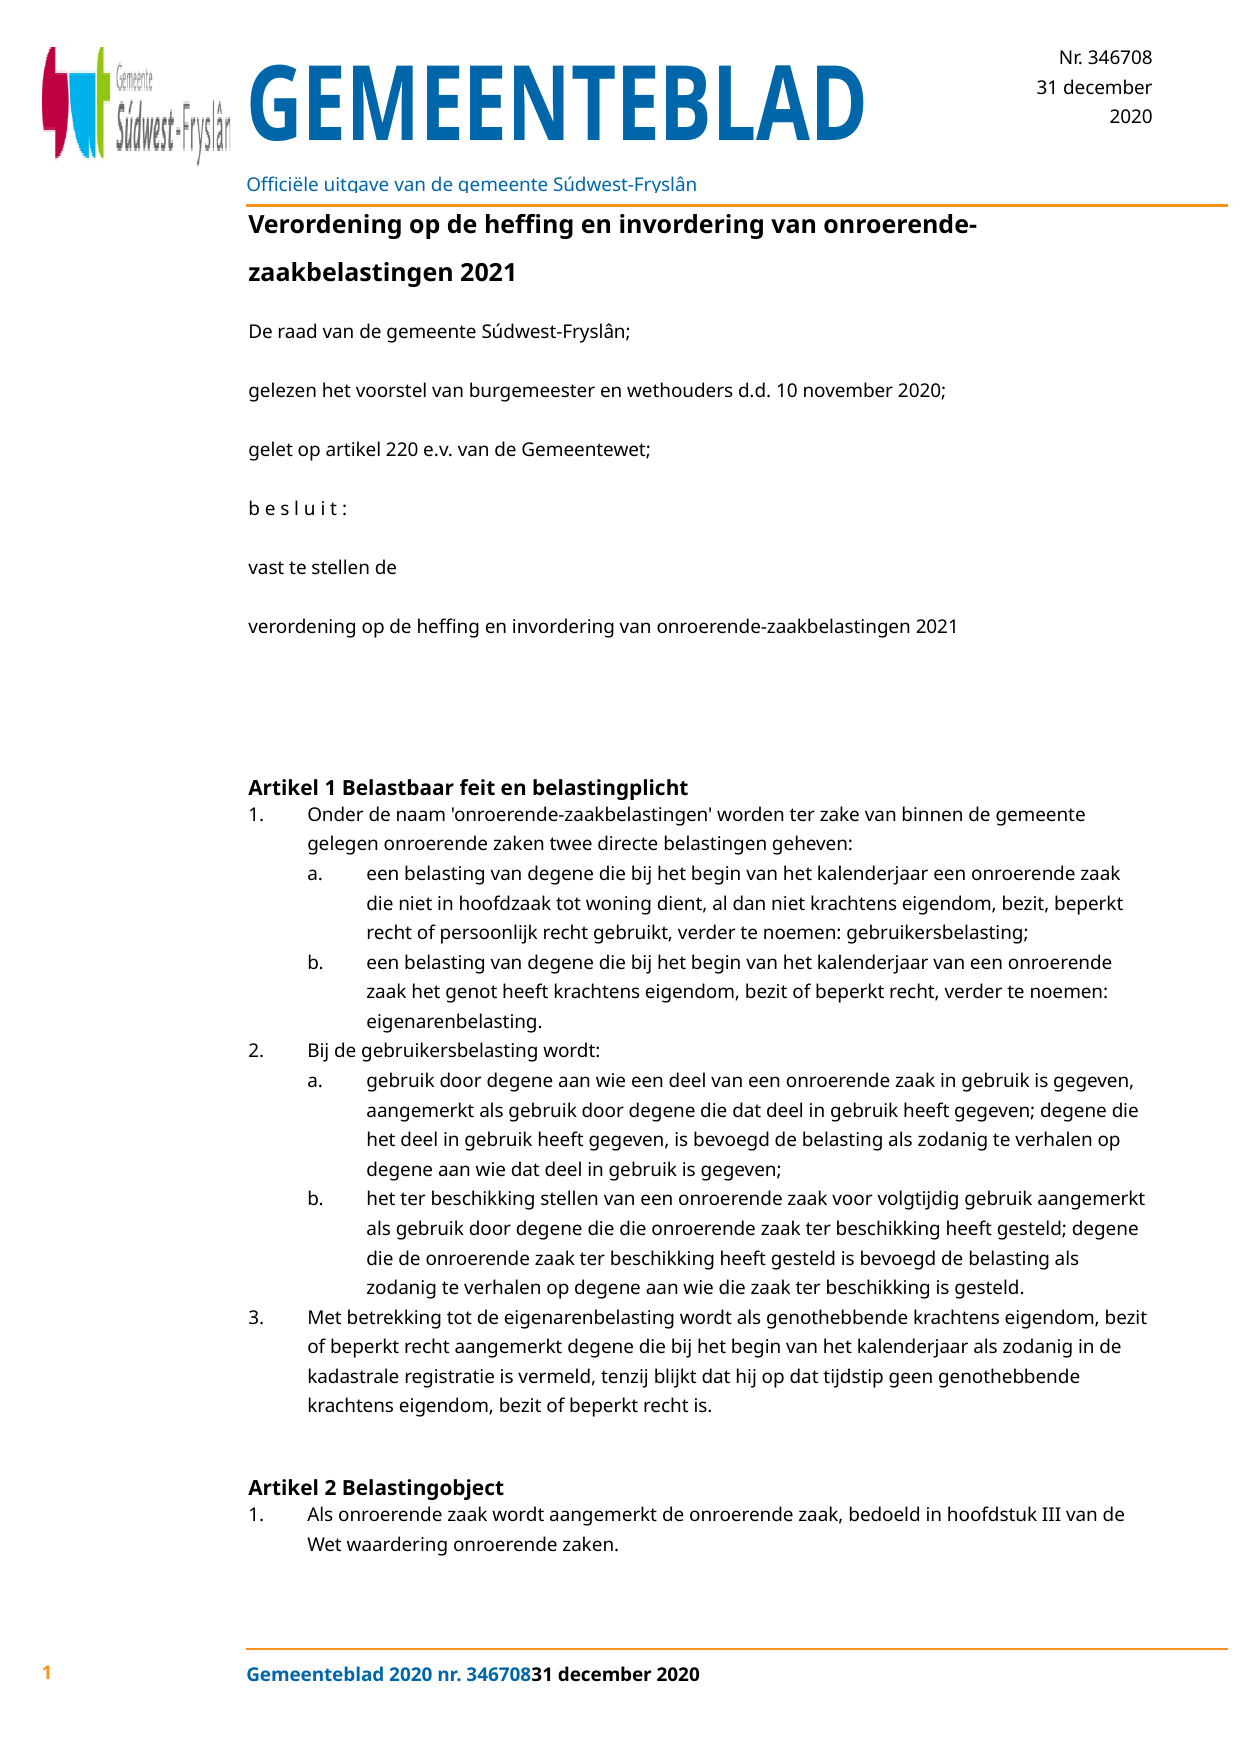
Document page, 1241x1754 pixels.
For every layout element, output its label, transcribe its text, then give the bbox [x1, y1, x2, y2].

text Artikel 1 Belastbaar feit en belastingplicht [248, 773, 1152, 801]
list een belasting van degene die bij het begin van het kalenderjaar van een onroerende zaak het genot heeft krachtens eigendom, bezit of beperkt recht, verder te noemen: eigenarenbelasting. [307, 949, 1152, 1034]
picture [41, 47, 231, 172]
list Als onroerende zaak wordt aangemerkt de onroerende zaak, bedoeld in hoofdstuk III van de Wet waardering onroerende zaken. [248, 1501, 1152, 1556]
text Verordening op de heffing en invordering van onroerende-zaakbelastingen 2021 [248, 207, 1152, 288]
list een belasting van degene die bij het begin van het kalenderjaar een onroerende zaak die niet in hoofdzaak tot woning dient, al dan niet krachtens eigendom, bezit, beperkt recht of persoonlijk recht gebruikt, verder te noemen: gebruikersbelasting; [307, 860, 1152, 945]
list het ter beschikking stellen van een onroerende zaak voor volgtijdig gebruik aangemerkt als gebruik door degene die die onroerende zaak ter beschikking heeft gesteld; degene die de onroerende zaak ter beschikking heeft gesteld is bevoegd de belasting als zodanig te verhalen op degene aan wie die zaak ter beschikking is gesteld. [307, 1186, 1152, 1300]
text gelezen het voorstel van burgemeester en wethouders d.d. 10 november 2020; [248, 377, 1152, 403]
text De raad van de gemeente Súdwest-Fryslân; [248, 318, 1152, 344]
list Onder de naam 'onroerende-zaakbelastingen' worden ter zake van binnen de gemeente gelegen onroerende zaken twee directe belastingen geheven: [248, 801, 1152, 856]
list gebruik door degene aan wie een deel van een onroerende zaak in gebruik is gegeven, aangemerkt als gebruik door degene die dat deel in gebruik heeft gegeven; degene die het deel in gebruik heeft gegeven, is bevoegd de belasting als zodanig te verhalen op degene aan wie dat deel in gebruik is gegeven; [307, 1067, 1152, 1182]
text Artikel 2 Belastingobject [248, 1473, 1152, 1501]
list Met betrekking tot de eigenarenbelasting wordt als genothebbende krachtens eigendom, bezit of beperkt recht aangemerkt degene die bij het begin van het kalenderjaar als zodanig in de kadastrale registratie is vermeld, tenzij blijkt dat hij op dat tijdstip geen genothebbende krachtens eigendom, bezit of beperkt recht is. [248, 1304, 1152, 1418]
text verordening op de heffing en invordering van onroerende-zaakbelastingen 2021 [248, 614, 1152, 639]
text b e s l u i t : [248, 495, 1152, 521]
list Bij de gebruikersbelasting wordt: [248, 1038, 1152, 1063]
text vast te stellen de [248, 554, 1152, 580]
text gelet op artikel 220 e.v. van de Gemeentewet; [248, 436, 1152, 462]
